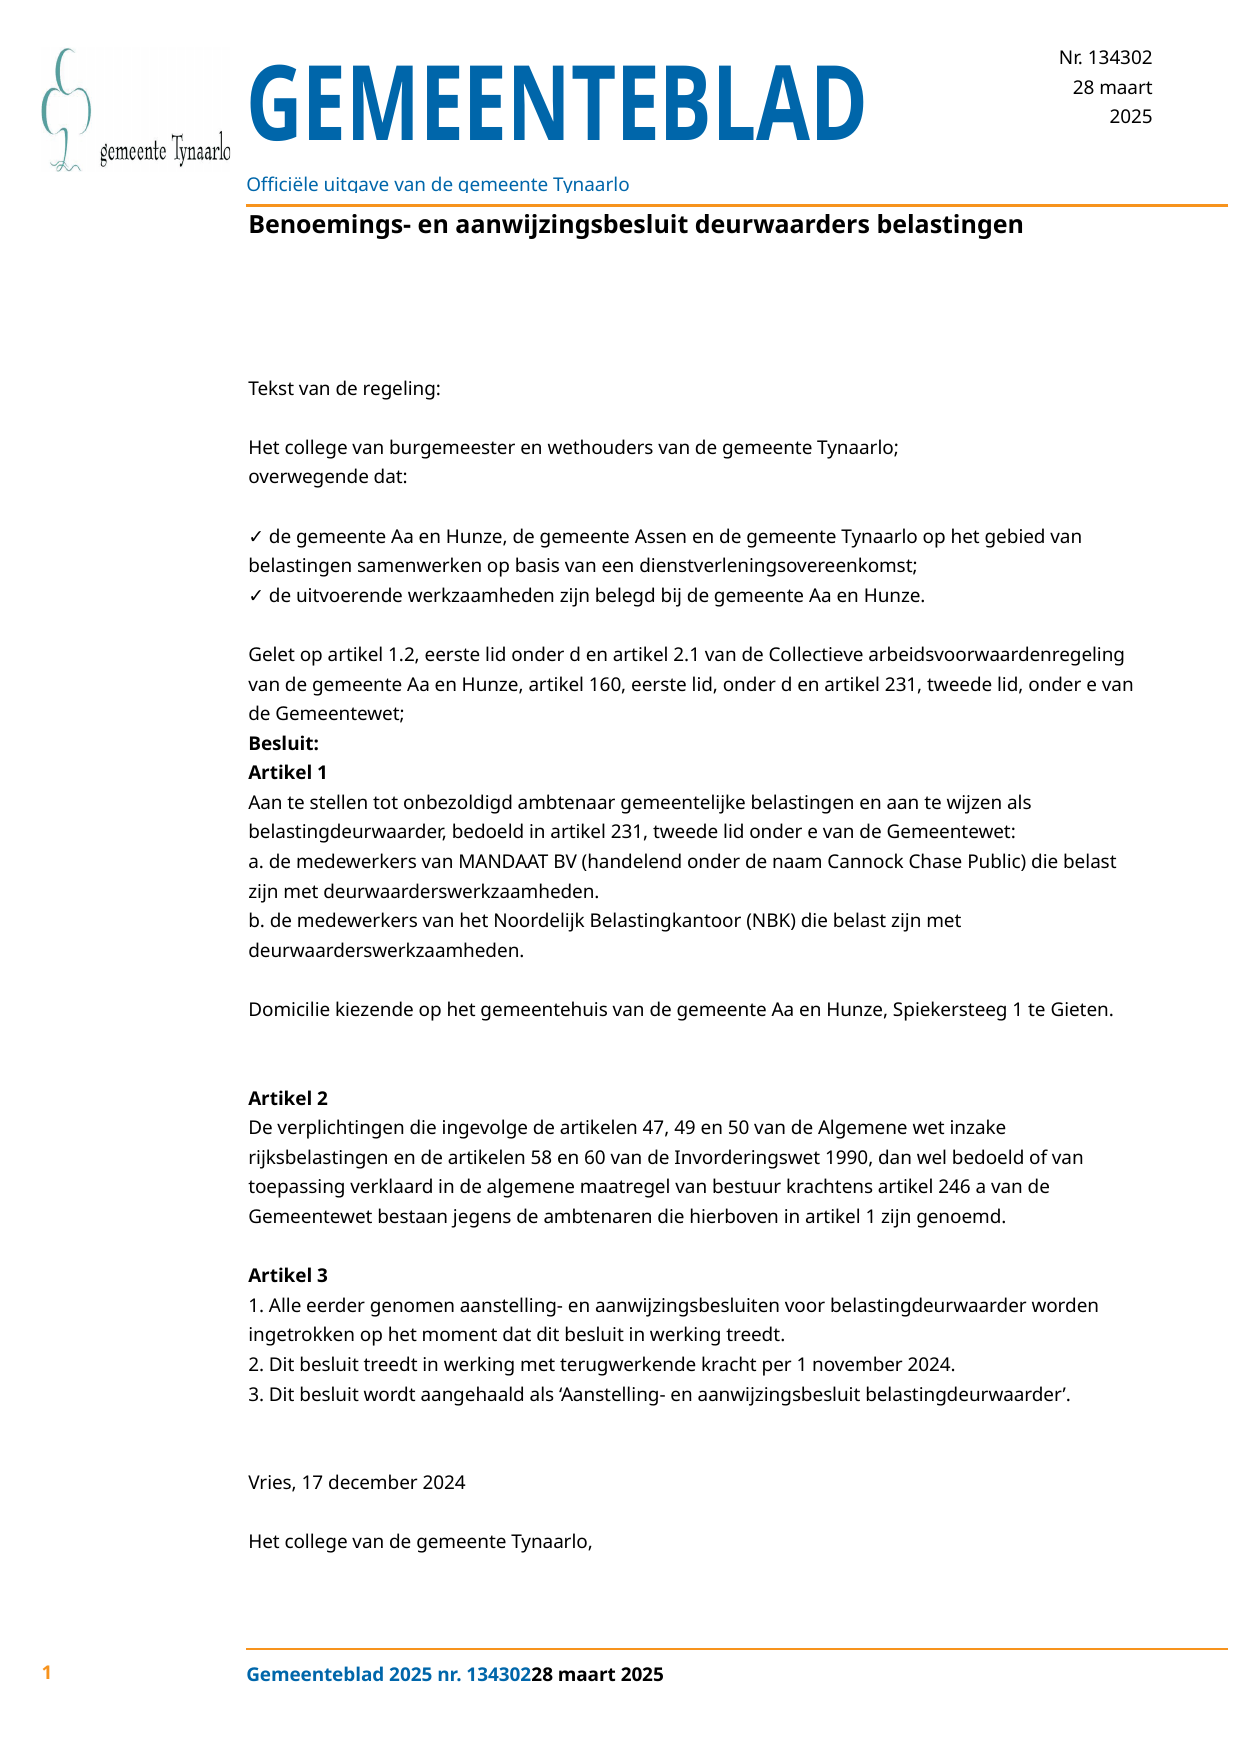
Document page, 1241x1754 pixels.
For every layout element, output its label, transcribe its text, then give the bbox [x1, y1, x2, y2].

text 3. Dit besluit wordt aangehaald als ‘Aanstelling- en aanwijzingsbesluit belastingdeurwaarder’. [248, 1381, 1152, 1406]
text Gelet op artikel 1.2, eerste lid onder d en artikel 2.1 van de Collectieve arbeidsvoorwaardenregeling van de gemeente Aa en Hunze, artikel 160, eerste lid, onder d en artikel 231, tweede lid, onder e van de Gemeentewet; [248, 641, 1152, 726]
text b. de medewerkers van het Noordelijk Belastingkantoor (NBK) die belast zijn met deurwaarderswerkzaamheden. [248, 907, 1152, 963]
text Vries, 17 december 2024 [248, 1469, 1152, 1495]
text Artikel 3 [248, 1262, 1152, 1288]
text 2. Dit besluit treedt in werking met terugwerkende kracht per 1 november 2024. [248, 1351, 1152, 1377]
text Besluit: [248, 730, 1152, 756]
text Tekst van de regeling: [248, 375, 1152, 401]
text ✓ de uitvoerende werkzaamheden zijn belegd bij de gemeente Aa en Hunze. [248, 582, 1152, 608]
text Domicilie kiezende op het gemeentehuis van de gemeente Aa en Hunze, Spiekersteeg 1 te Gieten. [248, 996, 1152, 1022]
text De verplichtingen die ingevolge de artikelen 47, 49 en 50 van de Algemene wet inzake rijksbelastingen en de artikelen 58 en 60 van de Invorderingswet 1990, dan wel bedoeld of van toepassing verklaard in de algemene maatregel van bestuur krachtens artikel 246 a van de Gemeentewet bestaan jegens de ambtenaren die hierboven in artikel 1 zijn genoemd. [248, 1114, 1152, 1229]
text Het college van de gemeente Tynaarlo, [248, 1529, 1152, 1554]
text 1. Alle eerder genomen aanstelling- en aanwijzingsbesluiten voor belastingdeurwaarder worden ingetrokken op het moment dat dit besluit in werking treedt. [248, 1292, 1152, 1347]
picture [41, 47, 231, 172]
text Artikel 2 [248, 1085, 1152, 1111]
text a. de medewerkers van MANDAAT BV (handelend onder de naam Cannock Chase Public) die belast zijn met deurwaarderswerkzaamheden. [248, 848, 1152, 903]
text Artikel 1 [248, 759, 1152, 785]
text Benoemings- en aanwijzingsbesluit deurwaarders belastingen [248, 207, 1152, 241]
text overwegende dat: [248, 464, 1152, 489]
text belastingen samenwerken op basis van een dienstverleningsovereenkomst; [248, 552, 1152, 578]
text Aan te stellen tot onbezoldigd ambtenaar gemeentelijke belastingen en aan te wijzen als belastingdeurwaarder, bedoeld in artikel 231, tweede lid onder e van de Gemeentewet: [248, 789, 1152, 844]
text Het college van burgemeester en wethouders van de gemeente Tynaarlo; [248, 434, 1152, 460]
text ✓ de gemeente Aa en Hunze, de gemeente Assen en de gemeente Tynaarlo op het gebied van [248, 523, 1152, 548]
